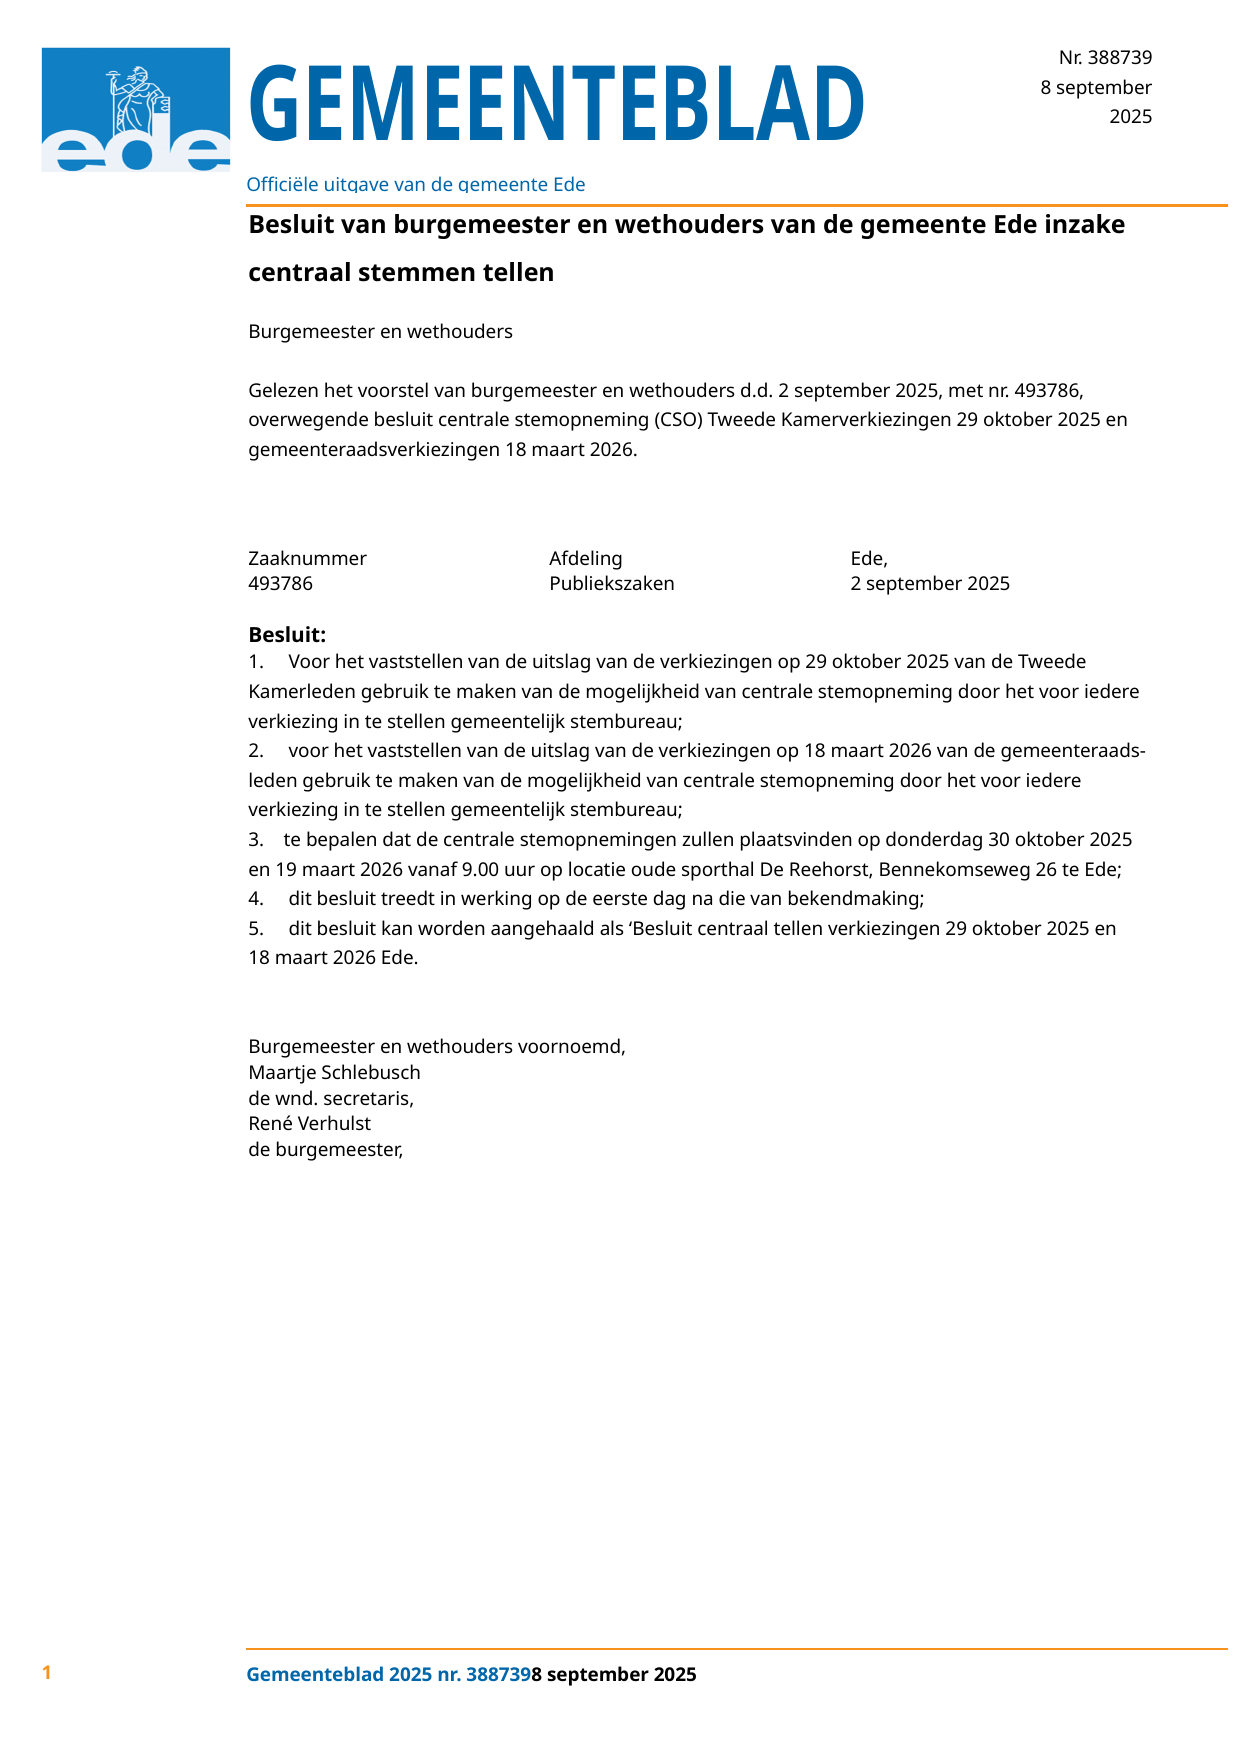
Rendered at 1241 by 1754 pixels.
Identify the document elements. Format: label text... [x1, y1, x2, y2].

text René Verhulst [248, 1111, 1152, 1136]
table_header Ede, [850, 545, 1152, 571]
table_cell 2 september 2025 [850, 571, 1152, 596]
table_header Afdeling [549, 545, 850, 571]
text de wnd. secretaris, [248, 1085, 1152, 1111]
text Burgemeester en wethouders [248, 318, 1152, 344]
table_cell 493786 [248, 571, 549, 596]
table_header Zaaknummer [248, 545, 549, 571]
text Gelezen het voorstel van burgemeester en wethouders d.d. 2 september 2025, met nr. 493786, overwegende besluit centrale stemopneming (CSO) Tweede Kamerverkiezingen 29 oktober 2025 en gemeenteraadsverkiezingen 18 maart 2026. [248, 377, 1152, 462]
text Maartje Schlebusch [248, 1059, 1152, 1085]
text 4. dit besluit treedt in werking op de eerste dag na die van bekendmaking; [248, 885, 1152, 911]
text 1. Voor het vaststellen van de uitslag van de verkiezingen op 29 oktober 2025 van de Tweede Kamerleden gebruik te maken van de mogelijkheid van centrale stemopneming door het voor iedere verkiezing in te stellen gemeentelijk stembureau; [248, 649, 1152, 734]
text Besluit van burgemeester en wethouders van de gemeente Ede inzake centraal stemmen tellen [248, 207, 1152, 288]
picture [41, 47, 231, 172]
text Burgemeester en wethouders voornoemd, [248, 1033, 1152, 1059]
text de burgemeester, [248, 1136, 1152, 1162]
text 5. dit besluit kan worden aangehaald als ‘Besluit centraal tellen verkiezingen 29 oktober 2025 en [248, 915, 1152, 941]
text 2. voor het vaststellen van de uitslag van de verkiezingen op 18 maart 2026 van de gemeenteraads-leden gebruik te maken van de mogelijkheid van centrale stemopneming door het voor iedere verkiezing in te stellen gemeentelijk stembureau; [248, 737, 1152, 822]
table_cell Publiekszaken [549, 571, 850, 596]
text Besluit: [248, 620, 1152, 649]
text 3. te bepalen dat de centrale stemopnemingen zullen plaatsvinden op donderdag 30 oktober 2025 en 19 maart 2026 vanaf 9.00 uur op locatie oude sporthal De Reehorst, Bennekomseweg 26 te Ede; [248, 826, 1152, 882]
text 18 maart 2026 Ede. [248, 944, 1152, 970]
